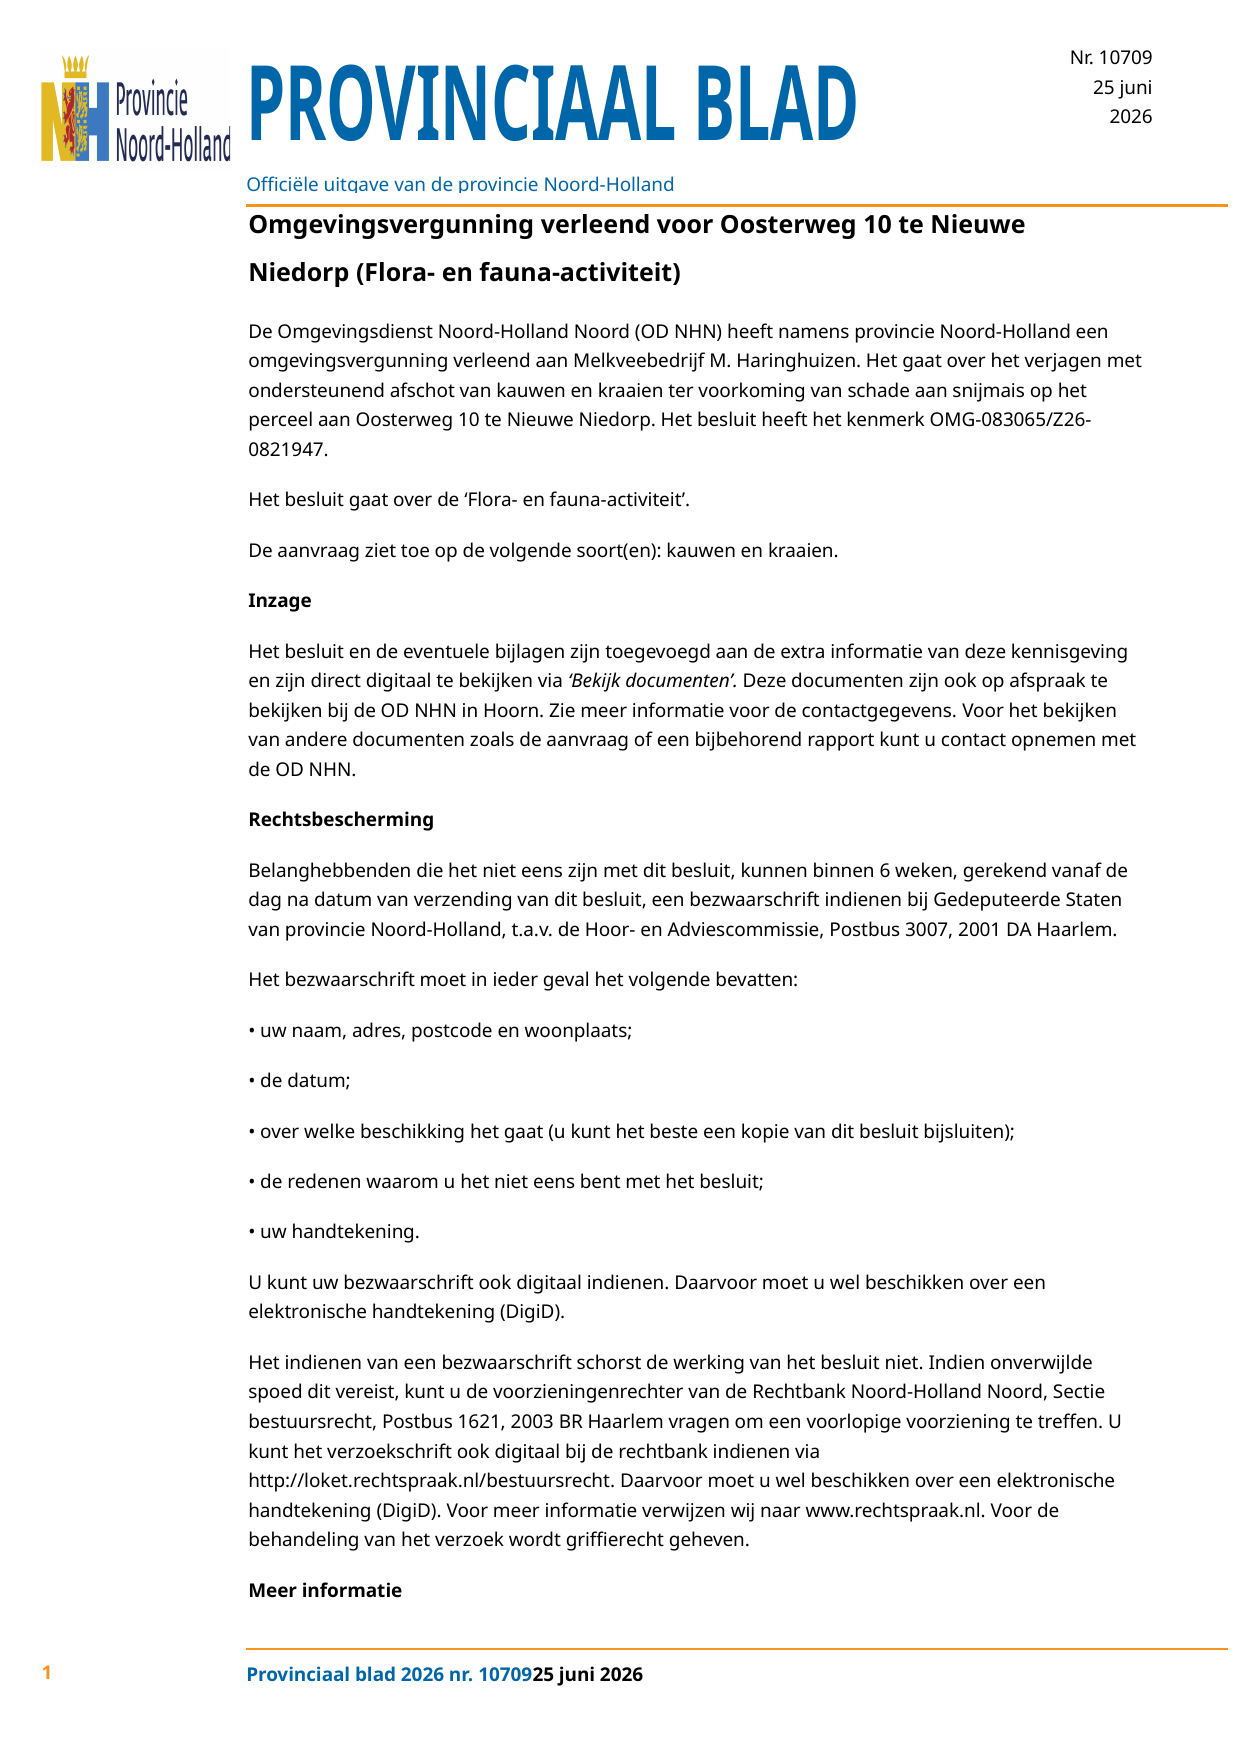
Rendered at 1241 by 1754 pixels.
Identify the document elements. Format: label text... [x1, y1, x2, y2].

text Het indienen van een bezwaarschrift schorst de werking van het besluit niet. Indien onverwijlde spoed dit vereist, kunt u de voorzieningenrechter van de Rechtbank Noord-Holland Noord, Sectie bestuursrecht, Postbus 1621, 2003 BR Haarlem vragen om een voorlopige voorziening te treffen. U kunt het verzoekschrift ook digitaal bij de rechtbank indienen via http://loket.rechtspraak.nl/bestuursrecht. Daarvoor moet u wel beschikken over een elektronische handtekening (DigiD). Voor meer informatie verwijzen wij naar www.rechtspraak.nl. Voor de behandeling van het verzoek wordt griffierecht geheven. [248, 1349, 1152, 1552]
text • uw naam, adres, postcode en woonplaats; [248, 1017, 1152, 1043]
text Het besluit en de eventuele bijlagen zijn toegevoegd aan de extra informatie van deze kennisgeving en zijn direct digitaal te bekijken via ‘Bekijk documenten’. Deze documenten zijn ook op afspraak te bekijken bij de OD NHN in Hoorn. Zie meer informatie voor de contactgegevens. Voor het bekijken van andere documenten zoals de aanvraag of een bijbehorend rapport kunt u contact opnemen met de OD NHN. [248, 638, 1152, 782]
text Het bezwaarschrift moet in ieder geval het volgende bevatten: [248, 967, 1152, 992]
picture [41, 47, 231, 172]
text • over welke beschikking het gaat (u kunt het beste een kopie van dit besluit bijsluiten); [248, 1118, 1152, 1144]
text Rechtsbescherming [248, 807, 1152, 832]
text De Omgevingsdienst Noord-Holland Noord (OD NHN) heeft namens provincie Noord-Holland een omgevingsvergunning verleend aan Melkveebedrijf M. Haringhuizen. Het gaat over het verjagen met ondersteunend afschot van kauwen en kraaien ter voorkoming van schade aan snijmais op het perceel aan Oosterweg 10 te Nieuwe Niedorp. Het besluit heeft het kenmerk OMG-083065/Z26-0821947. [248, 318, 1152, 462]
text Inzage [248, 587, 1152, 613]
text U kunt uw bezwaarschrift ook digitaal indienen. Daarvoor moet u wel beschikken over een elektronische handtekening (DigiD). [248, 1269, 1152, 1324]
text Belanghebbenden die het niet eens zijn met dit besluit, kunnen binnen 6 weken, gerekend vanaf de dag na datum van verzending van dit besluit, een bezwaarschrift indienen bij Gedeputeerde Staten van provincie Noord-Holland, t.a.v. de Hoor- en Adviescommissie, Postbus 3007, 2001 DA Haarlem. [248, 857, 1152, 942]
text Meer informatie [248, 1577, 1152, 1603]
text • de redenen waarom u het niet eens bent met het besluit; [248, 1168, 1152, 1194]
text De aanvraag ziet toe op de volgende soort(en): kauwen en kraaien. [248, 537, 1152, 563]
text Omgevingsvergunning verleend voor Oosterweg 10 te Nieuwe Niedorp (Flora- en fauna-activiteit) [248, 207, 1152, 288]
text • de datum; [248, 1067, 1152, 1093]
text • uw handtekening. [248, 1219, 1152, 1244]
text Het besluit gaat over de ‘Flora- en fauna-activiteit’. [248, 487, 1152, 512]
